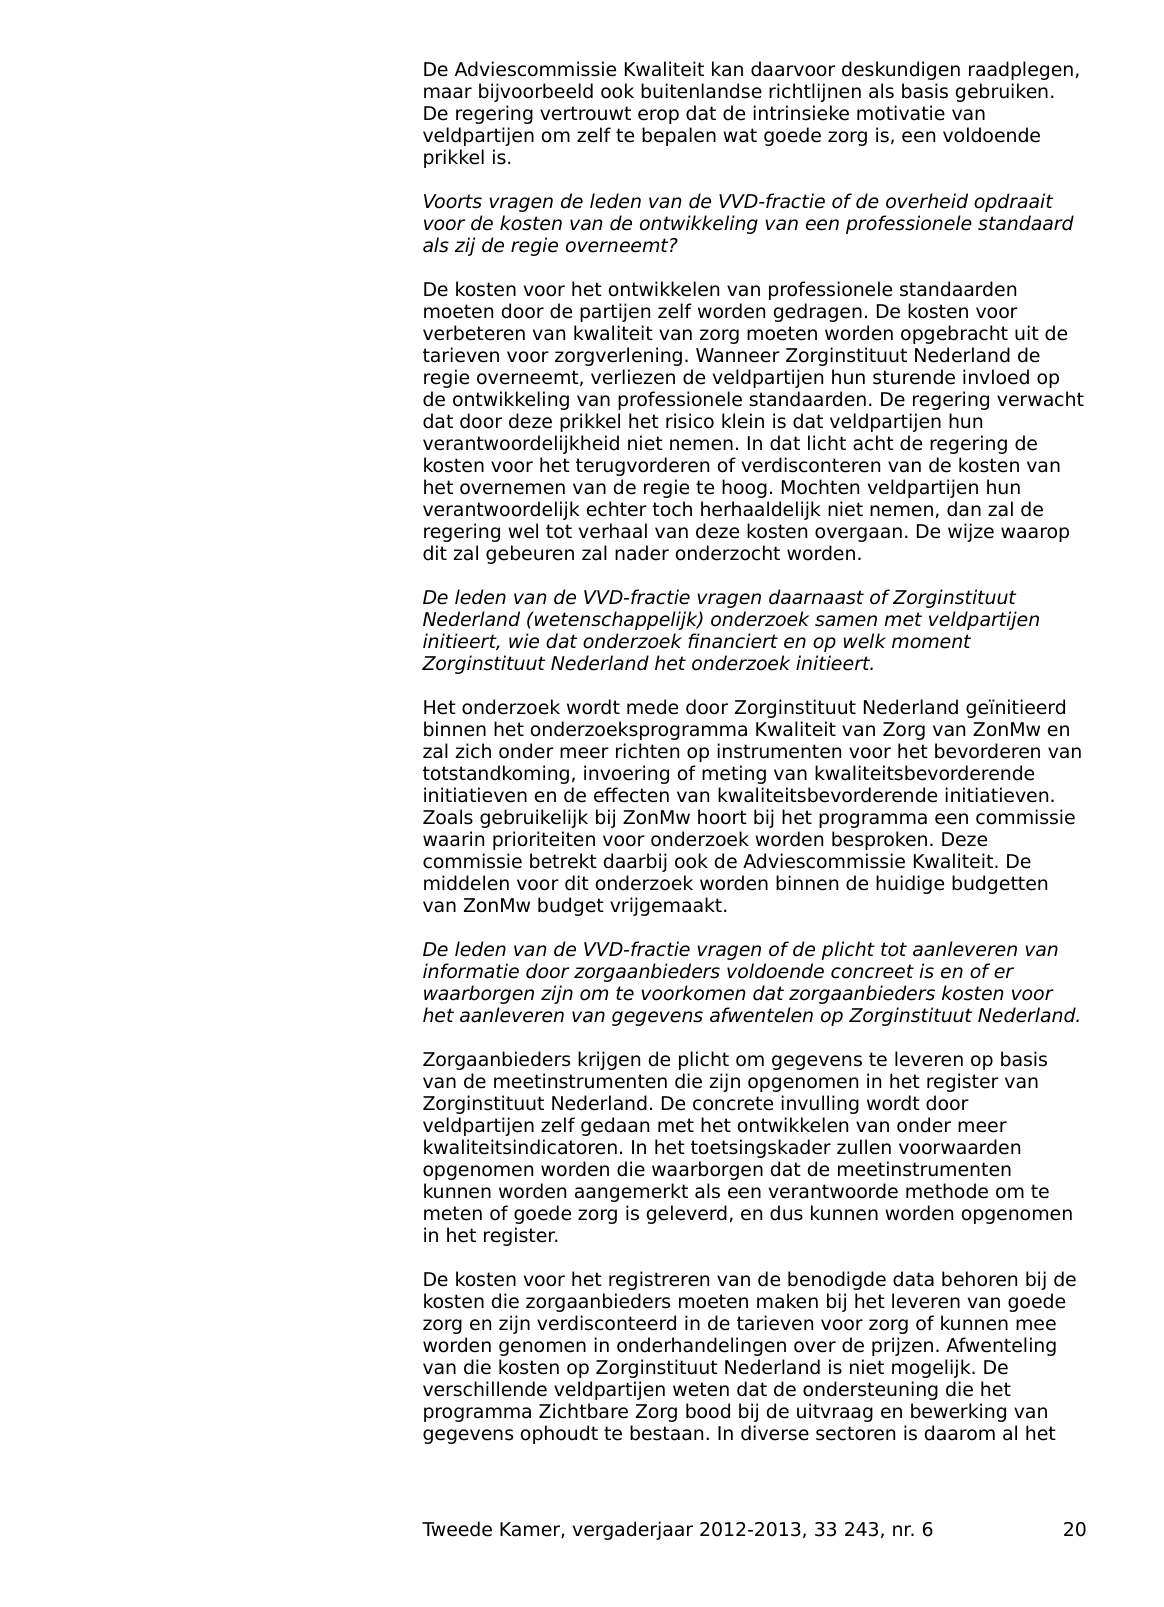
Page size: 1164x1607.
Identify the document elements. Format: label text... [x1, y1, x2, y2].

text De kosten voor het registreren van de benodigde data behoren bij de kosten die zorgaanbieders moeten maken bij het leveren van goede zorg en zijn verdisconteerd in de tarieven voor zorg of kunnen mee worden genomen in onderhandelingen over de prijzen. Afwenteling van die kosten op Zorginstituut Nederland is niet mogelijk. De verschillende veldpartijen weten dat de ondersteuning die het programma Zichtbare Zorg bood bij de uitvraag en bewerking van gegevens ophoudt te bestaan. In diverse sectoren is daarom al het [422, 1269, 1087, 1445]
text De kosten voor het ontwikkelen van professionele standaarden moeten door de partijen zelf worden gedragen. De kosten voor verbeteren van kwaliteit van zorg moeten worden opgebracht uit de tarieven voor zorgverlening. Wanneer Zorginstituut Nederland de regie overneemt, verliezen de veldpartijen hun sturende invloed op de ontwikkeling van professionele standaarden. De regering verwacht dat door deze prikkel het risico klein is dat veldpartijen hun verantwoordelijkheid niet nemen. In dat licht acht de regering de kosten voor het terugvorderen of verdisconteren van de kosten van het overnemen van de regie te hoog. Mochten veldpartijen hun verantwoordelijk echter toch herhaaldelijk niet nemen, dan zal de regering wel tot verhaal van deze kosten overgaan. De wijze waarop dit zal gebeuren zal nader onderzocht worden. [422, 279, 1087, 565]
text Voorts vragen de leden van de VVD-fractie of de overheid opdraait voor de kosten van de ontwikkeling van een professionele standaard als zij de regie overneemt? [422, 191, 1087, 257]
text De leden van de VVD-fractie vragen daarnaast of Zorginstituut Nederland (wetenschappelijk) onderzoek samen met veldpartijen initieert, wie dat onderzoek financiert en op welk moment Zorginstituut Nederland het onderzoek initieert. [422, 587, 1087, 675]
text De Adviescommissie Kwaliteit kan daarvoor deskundigen raadplegen, maar bijvoorbeeld ook buitenlandse richtlijnen als basis gebruiken. De regering vertrouwt erop dat de intrinsieke motivatie van veldpartijen om zelf te bepalen wat goede zorg is, een voldoende prikkel is. [422, 59, 1087, 169]
text Het onderzoek wordt mede door Zorginstituut Nederland geïnitieerd binnen het onderzoeksprogramma Kwaliteit van Zorg van ZonMw en zal zich onder meer richten op instrumenten voor het bevorderen van totstandkoming, invoering of meting van kwaliteitsbevorderende initiatieven en de effecten van kwaliteitsbevorderende initiatieven. Zoals gebruikelijk bij ZonMw hoort bij het programma een commissie waarin prioriteiten voor onderzoek worden besproken. Deze commissie betrekt daarbij ook de Adviescommissie Kwaliteit. De middelen voor dit onderzoek worden binnen de huidige budgetten van ZonMw budget vrijgemaakt. [422, 697, 1087, 917]
text Zorgaanbieders krijgen de plicht om gegevens te leveren op basis van de meetinstrumenten die zijn opgenomen in het register van Zorginstituut Nederland. De concrete invulling wordt door veldpartijen zelf gedaan met het ontwikkelen van onder meer kwaliteitsindicatoren. In het toetsingskader zullen voorwaarden opgenomen worden die waarborgen dat de meetinstrumenten kunnen worden aangemerkt als een verantwoorde methode om te meten of goede zorg is geleverd, en dus kunnen worden opgenomen in het register. [422, 1049, 1087, 1247]
text De leden van de VVD-fractie vragen of de plicht tot aanleveren van informatie door zorgaanbieders voldoende concreet is en of er waarborgen zijn om te voorkomen dat zorgaanbieders kosten voor het aanleveren van gegevens afwentelen op Zorginstituut Nederland. [422, 939, 1087, 1027]
